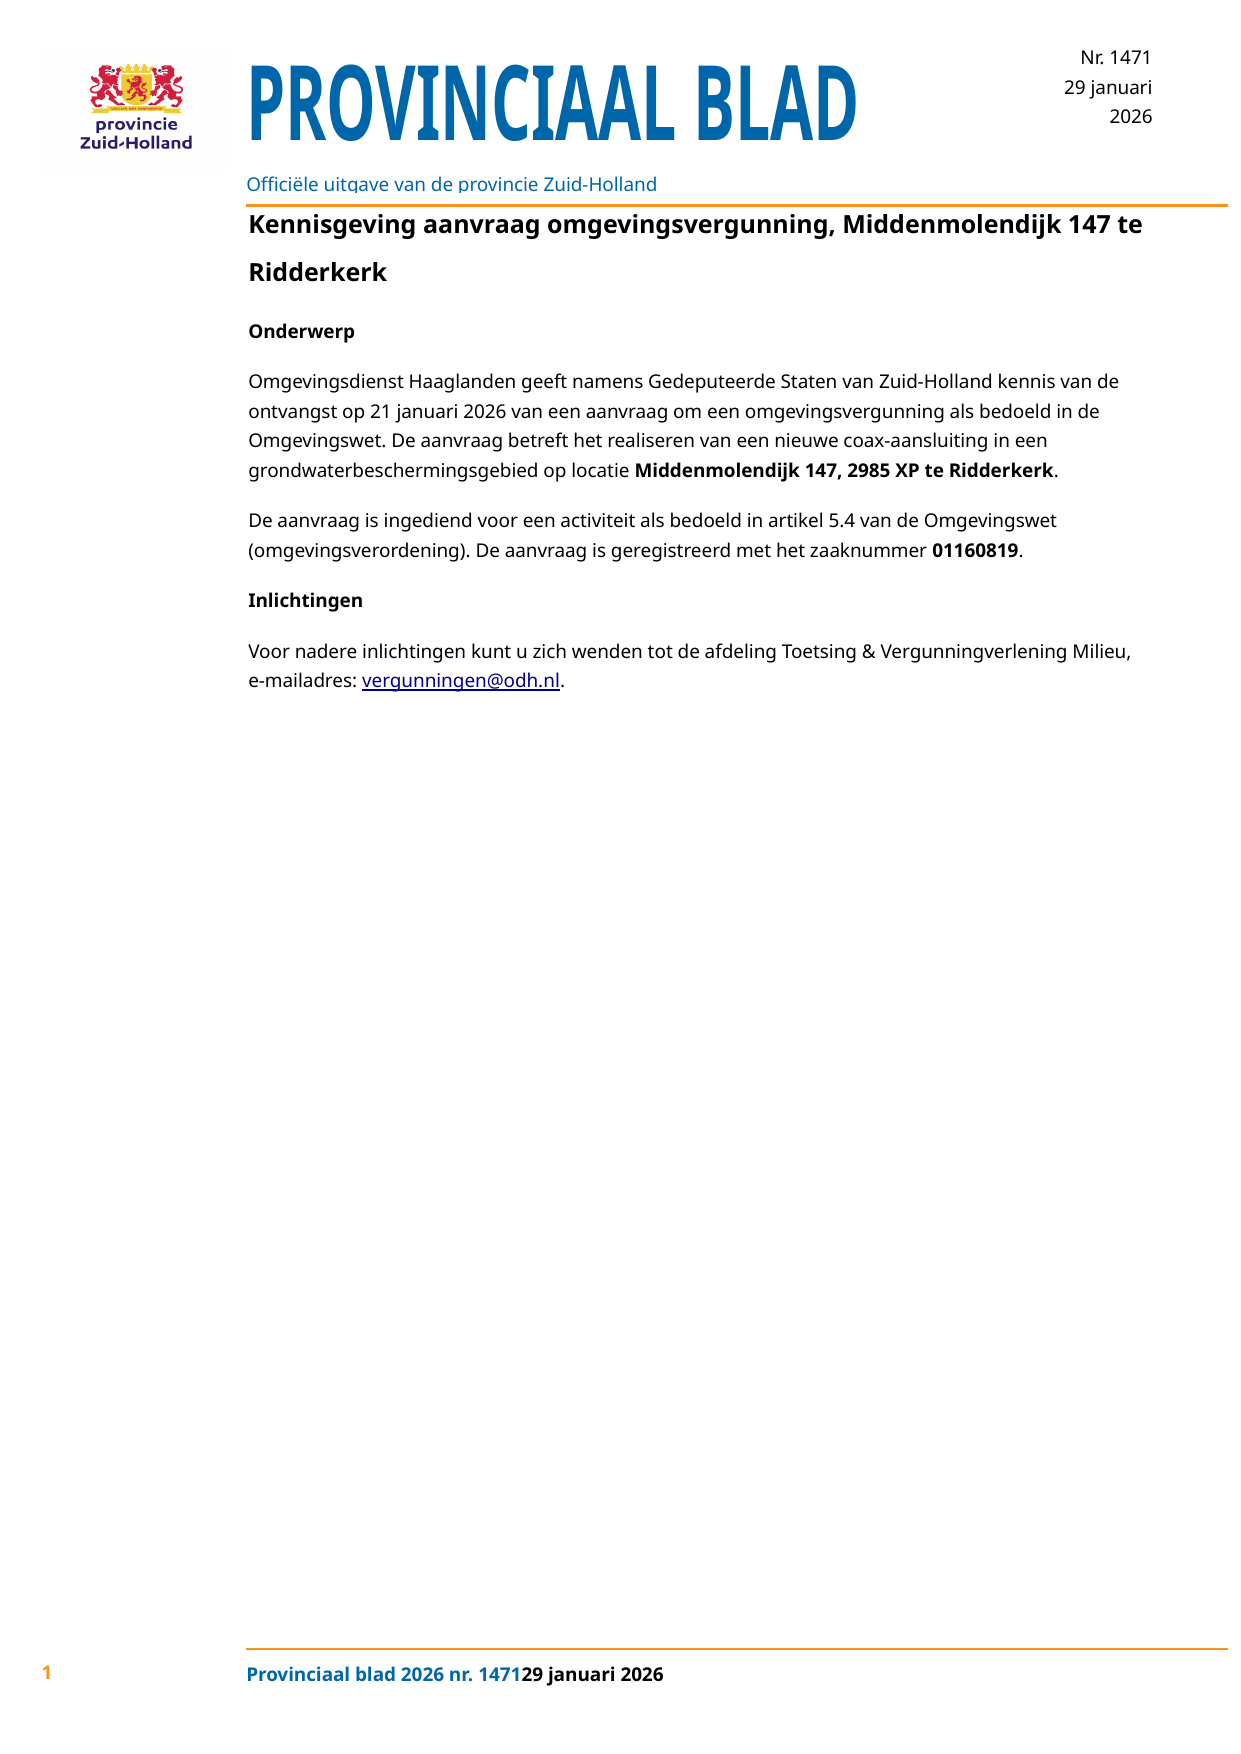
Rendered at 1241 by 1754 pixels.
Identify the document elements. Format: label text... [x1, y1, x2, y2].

text De aanvraag is ingediend voor een activiteit als bedoeld in artikel 5.4 van de Omgevingswet (omgevingsverordening). De aanvraag is geregistreerd met het zaaknummer 01160819. [248, 507, 1152, 563]
text Voor nadere inlichtingen kunt u zich wenden tot de afdeling Toetsing & Vergunningverlening Milieu, e-mailadres: vergunningen@odh.nl. [248, 638, 1152, 693]
text Omgevingsdienst Haaglanden geeft namens Gedeputeerde Staten van Zuid-Holland kennis van de ontvangst op 21 januari 2026 van een aanvraag om een omgevingsvergunning als bedoeld in de Omgevingswet. De aanvraag betreft het realiseren van een nieuwe coax-aansluiting in een grondwaterbeschermingsgebied op locatie Middenmolendijk 147, 2985 XP te Ridderkerk. [248, 368, 1152, 483]
text Inlichtingen [248, 587, 1152, 613]
text Kennisgeving aanvraag omgevingsvergunning, Middenmolendijk 147 te Ridderkerk [248, 207, 1152, 288]
picture [41, 47, 231, 172]
text Onderwerp [248, 318, 1152, 344]
